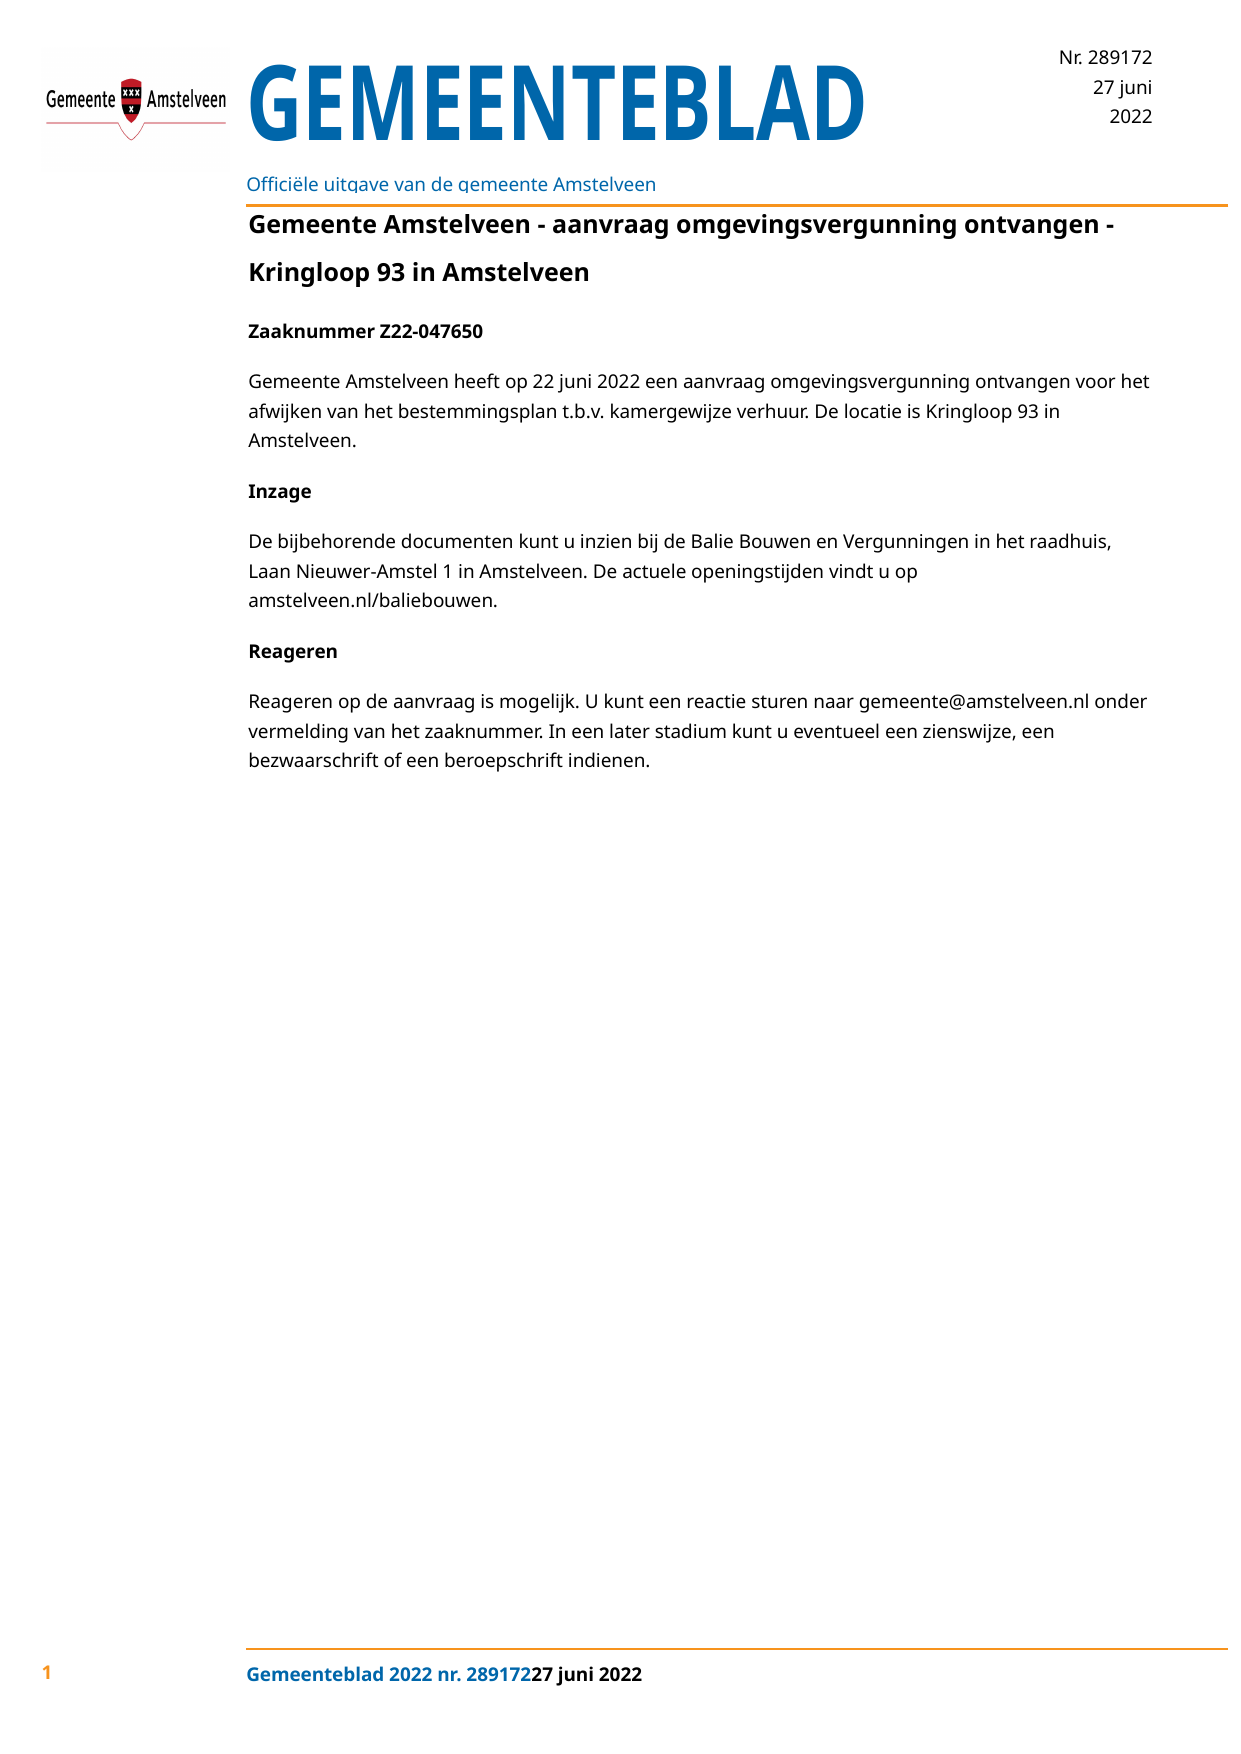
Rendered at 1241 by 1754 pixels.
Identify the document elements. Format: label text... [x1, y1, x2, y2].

text Gemeente Amstelveen heeft op 22 juni 2022 een aanvraag omgevingsvergunning ontvangen voor het afwijken van het bestemmingsplan t.b.v. kamergewijze verhuur. De locatie is Kringloop 93 in Amstelveen. [248, 368, 1152, 453]
picture [41, 47, 231, 172]
text Zaaknummer Z22-047650 [248, 318, 1152, 344]
text Inzage [248, 478, 1152, 504]
text De bijbehorende documenten kunt u inzien bij de Balie Bouwen en Vergunningen in het raadhuis, Laan Nieuwer-Amstel 1 in Amstelveen. De actuele openingstijden vindt u op amstelveen.nl/baliebouwen. [248, 528, 1152, 613]
text Reageren op de aanvraag is mogelijk. U kunt een reactie sturen naar gemeente@amstelveen.nl onder vermelding van het zaaknummer. In een later stadium kunt u eventueel een zienswijze, een bezwaarschrift of een beroepschrift indienen. [248, 688, 1152, 773]
text Reageren [248, 638, 1152, 664]
text Gemeente Amstelveen - aanvraag omgevingsvergunning ontvangen - Kringloop 93 in Amstelveen [248, 207, 1152, 288]
